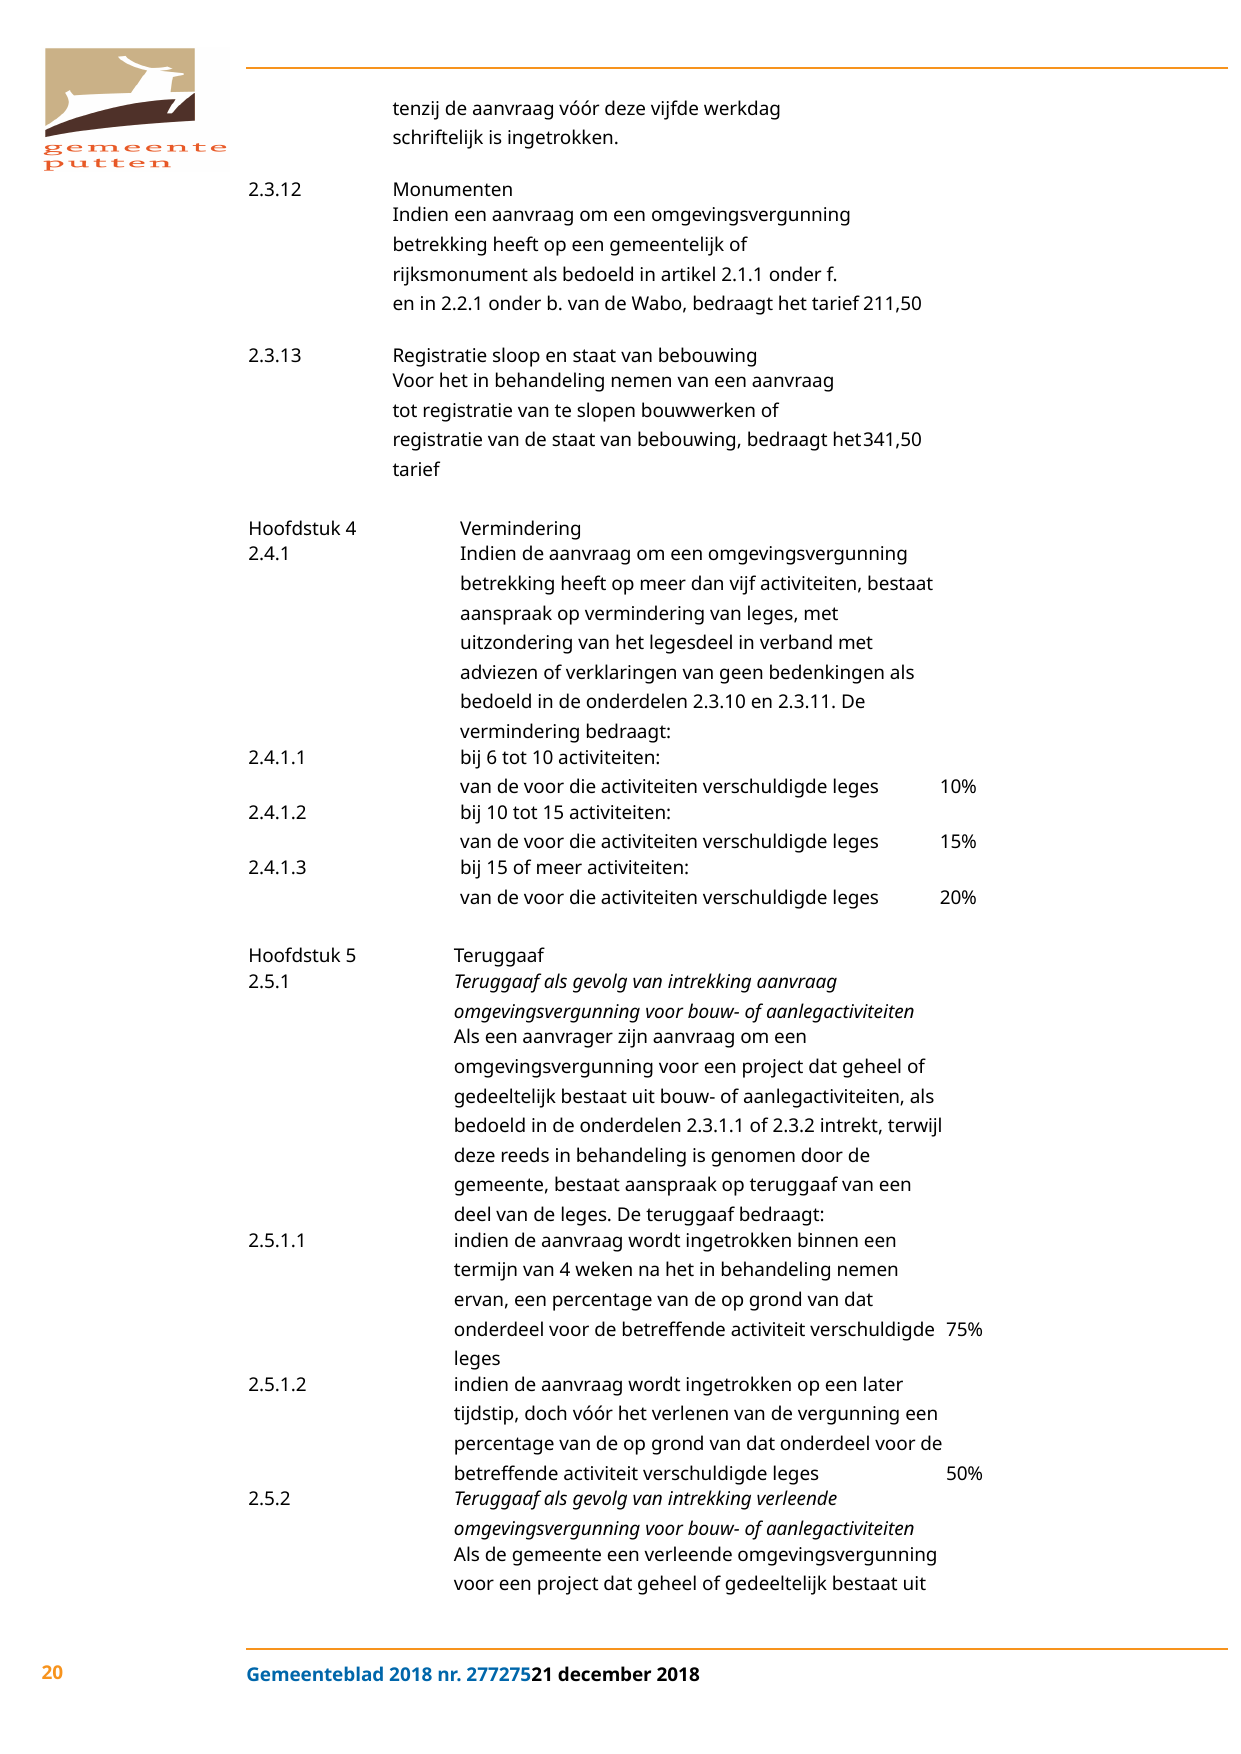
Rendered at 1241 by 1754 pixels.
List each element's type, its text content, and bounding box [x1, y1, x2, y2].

table_cell 2.5.1.1 [248, 1227, 454, 1371]
table_cell [863, 176, 1152, 202]
table_cell [248, 316, 392, 342]
table_cell 2.3.12 [248, 176, 392, 202]
table_cell 2.4.1 [248, 541, 460, 744]
table_cell Als de gemeente een verleende omgevingsvergunning voor een project dat geheel of gedeeltelijk bestaat uit [454, 1541, 946, 1596]
table_cell Monumenten [392, 176, 863, 202]
table_cell 20% [940, 855, 1152, 910]
table_header Teruggaaf [454, 943, 946, 968]
table_cell 2.4.1.3 [248, 855, 460, 910]
table_cell bij 15 of meer activiteiten: van de voor die activiteiten verschuldigde leges [460, 855, 939, 910]
table_cell 75% [946, 1227, 1152, 1371]
table_cell 2.5.2 [248, 1486, 454, 1541]
table_cell indien de aanvraag wordt ingetrokken op een later tijdstip, doch vóór het verlenen van de vergunning een percentage van de op grond van dat onderdeel voor de betreffende activiteit verschuldigde leges [454, 1371, 946, 1486]
table_cell Registratie sloop en staat van bebouwing [392, 342, 863, 367]
table_cell [946, 1541, 1152, 1596]
table_cell [248, 95, 392, 150]
table_cell [863, 316, 1152, 342]
table_cell bij 6 tot 10 activiteiten: van de voor die activiteiten verschuldigde leges [460, 744, 939, 799]
table_cell [248, 1541, 454, 1596]
table_cell Als een aanvrager zijn aanvraag om een omgevingsvergunning voor een project dat geheel of gedeeltelijk bestaat uit bouw- of aanlegactiviteiten, als bedoeld in de onderdelen 2.3.1.1 of 2.3.2 intrekt, terwijl deze reeds in behandeling is genomen door de gemeente, bestaat aanspraak op teruggaaf van een deel van de leges. De teruggaaf bedraagt: [454, 1024, 946, 1227]
table_cell Voor het in behandeling nemen van een aanvraag tot registratie van te slopen bouwwerken of registratie van de staat van bebouwing, bedraagt het tarief [392, 368, 863, 482]
table_cell [946, 969, 1152, 1024]
table_cell 10% [940, 744, 1152, 799]
table_header Hoofdstuk 5 [248, 943, 454, 968]
table_cell [248, 368, 392, 482]
table_cell 341,50 [863, 368, 1152, 482]
table_cell [863, 95, 1152, 150]
table_cell [392, 316, 863, 342]
table_cell [946, 1024, 1152, 1227]
table_cell 50% [946, 1371, 1152, 1486]
table_cell 2.4.1.1 [248, 744, 460, 799]
table_cell [940, 541, 1152, 744]
table_cell Teruggaaf als gevolg van intrekking verleende omgevingsvergunning voor bouw- of aanlegactiviteiten [454, 1486, 946, 1541]
table_cell 15% [940, 799, 1152, 854]
table_cell [863, 150, 1152, 176]
picture [41, 47, 231, 172]
table_cell indien de aanvraag wordt ingetrokken binnen een termijn van 4 weken na het in behandeling nemen ervan, een percentage van de op grond van dat onderdeel voor de betreffende activiteit verschuldigde leges [454, 1227, 946, 1371]
table_cell 2.4.1.2 [248, 799, 460, 854]
table_cell 211,50 [863, 202, 1152, 316]
table_cell Teruggaaf als gevolg van intrekking aanvraag omgevingsvergunning voor bouw- of aanlegactiviteiten [454, 969, 946, 1024]
table_cell [863, 342, 1152, 367]
table_cell [248, 202, 392, 316]
table_cell [946, 1486, 1152, 1541]
table_cell [248, 1024, 454, 1227]
table_header [940, 515, 1152, 541]
table_cell Indien de aanvraag om een omgevingsvergunning betrekking heeft op meer dan vijf activiteiten, bestaat aanspraak op vermindering van leges, met uitzondering van het legesdeel in verband met adviezen of verklaringen van geen bedenkingen als bedoeld in de onderdelen 2.3.10 en 2.3.11. De vermindering bedraagt: [460, 541, 939, 744]
table_header [946, 943, 1152, 968]
table_cell [248, 150, 392, 176]
table_cell 2.5.1 [248, 969, 454, 1024]
table_cell 2.5.1.2 [248, 1371, 454, 1486]
table_cell tenzij de aanvraag vóór deze vijfde werkdag schriftelijk is ingetrokken. [392, 95, 863, 150]
table_header Vermindering [460, 515, 939, 541]
table_cell [392, 150, 863, 176]
table_cell Indien een aanvraag om een omgevingsvergunning betrekking heeft op een gemeentelijk of rijksmonument als bedoeld in artikel 2.1.1 onder f. en in 2.2.1 onder b. van de Wabo, bedraagt het tarief [392, 202, 863, 316]
table_cell 2.3.13 [248, 342, 392, 367]
table_header Hoofdstuk 4 [248, 515, 460, 541]
table_cell bij 10 tot 15 activiteiten: van de voor die activiteiten verschuldigde leges [460, 799, 939, 854]
